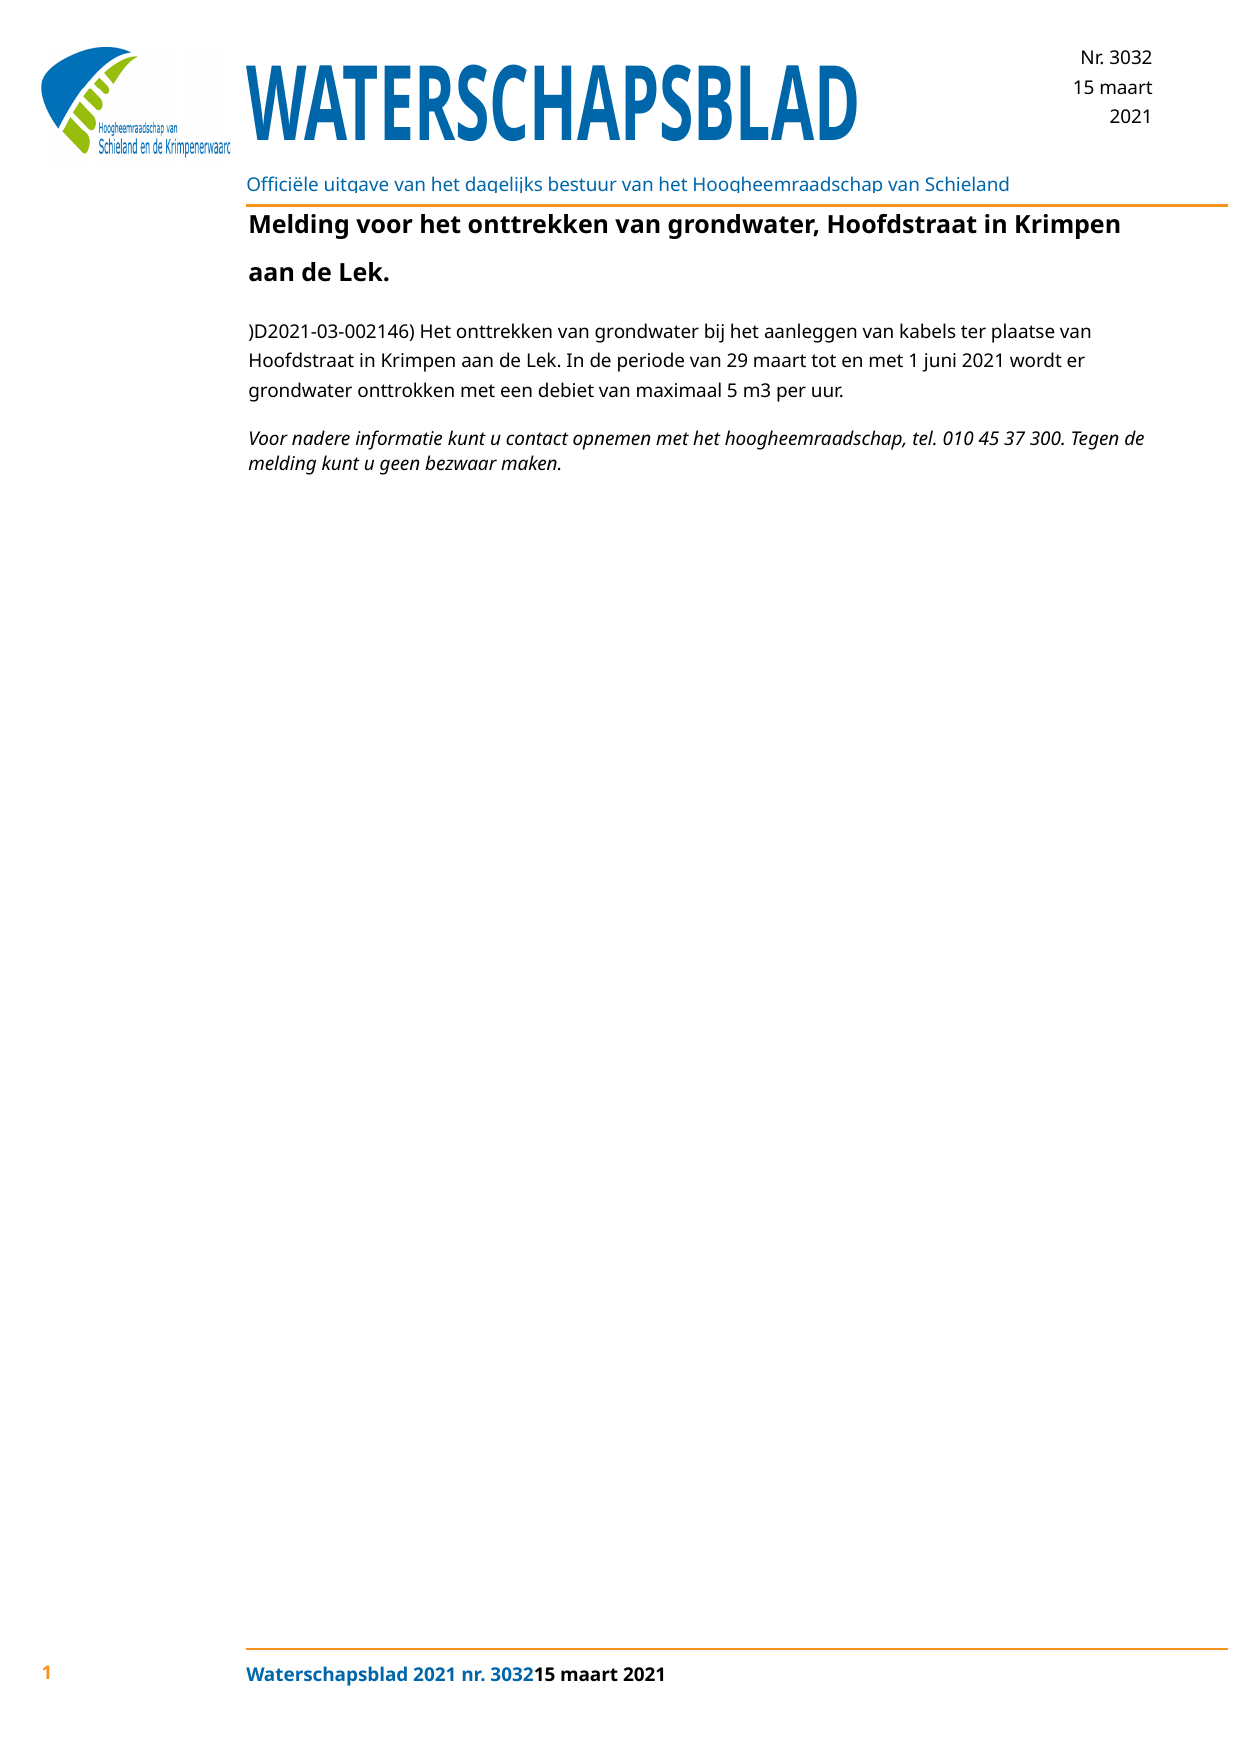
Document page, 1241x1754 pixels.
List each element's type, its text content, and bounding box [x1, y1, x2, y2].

picture [41, 47, 231, 172]
text Voor nadere informatie kunt u contact opnemen met het hoogheemraadschap, tel. 010 45 37 300. Tegen de melding kunt u geen bezwaar maken. [248, 425, 1152, 476]
text Melding voor het onttrekken van grondwater, Hoofdstraat in Krimpen aan de Lek. [248, 207, 1152, 288]
text )D2021-03-002146) Het onttrekken van grondwater bij het aanleggen van kabels ter plaatse van Hoofdstraat in Krimpen aan de Lek. In de periode van 29 maart tot en met 1 juni 2021 wordt er grondwater onttrokken met een debiet van maximaal 5 m3 per uur. [248, 318, 1152, 403]
